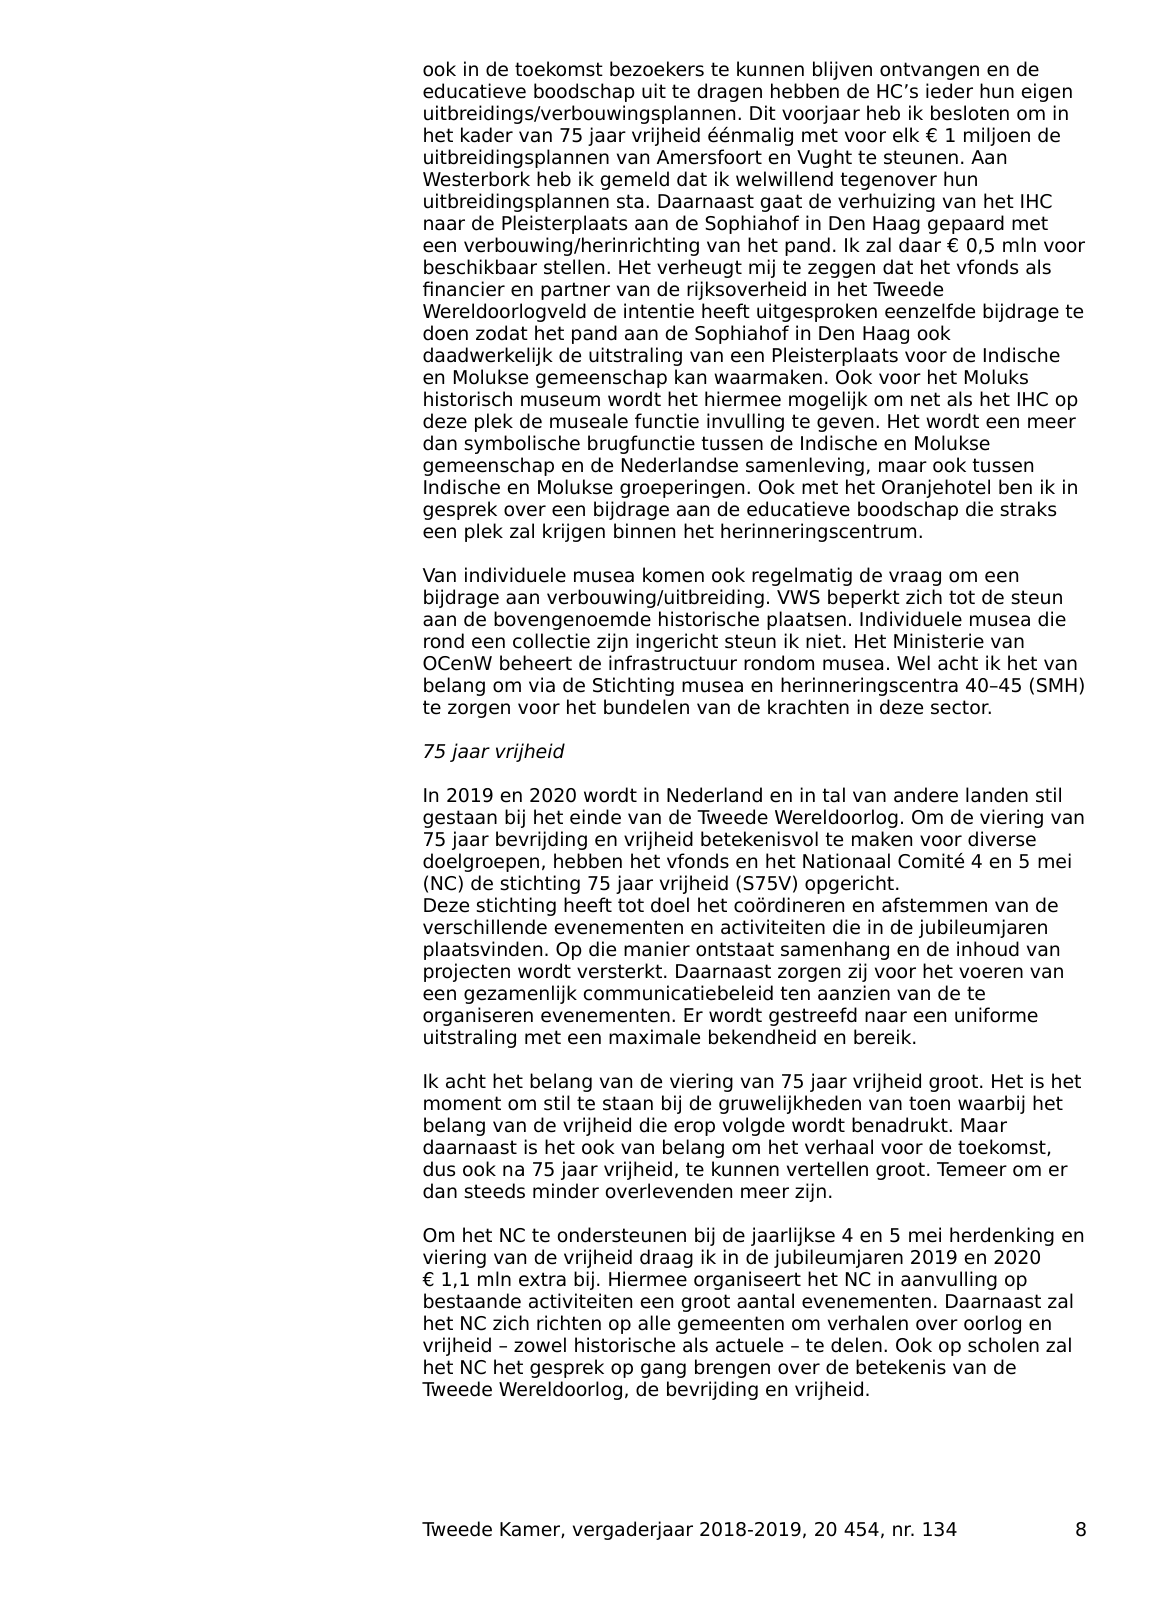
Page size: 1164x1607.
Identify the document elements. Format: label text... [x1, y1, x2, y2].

text Van individuele musea komen ook regelmatig de vraag om een bijdrage aan verbouwing/uitbreiding. VWS beperkt zich tot de steun aan de bovengenoemde historische plaatsen. Individuele musea die rond een collectie zijn ingericht steun ik niet. Het Ministerie van OCenW beheert de infrastructuur rondom musea. Wel acht ik het van belang om via de Stichting musea en herinneringscentra 40–45 (SMH) te zorgen voor het bundelen van de krachten in deze sector. [422, 565, 1087, 719]
text In 2019 en 2020 wordt in Nederland en in tal van andere landen stil gestaan bij het einde van de Tweede Wereldoorlog. Om de viering van 75 jaar bevrijding en vrijheid betekenisvol te maken voor diverse doelgroepen, hebben het vfonds en het Nationaal Comité 4 en 5 mei (NC) de stichting 75 jaar vrijheid (S75V) opgericht. [422, 785, 1087, 895]
text Deze stichting heeft tot doel het coördineren en afstemmen van de verschillende evenementen en activiteiten die in de jubileumjaren plaatsvinden. Op die manier ontstaat samenhang en de inhoud van projecten wordt versterkt. Daarnaast zorgen zij voor het voeren van een gezamenlijk communicatiebeleid ten aanzien van de te organiseren evenementen. Er wordt gestreefd naar een uniforme uitstraling met een maximale bekendheid en bereik. [422, 895, 1087, 1049]
text Om het NC te ondersteunen bij de jaarlijkse 4 en 5 mei herdenking en viering van de vrijheid draag ik in de jubileumjaren 2019 en 2020 € 1,1 mln extra bij. Hiermee organiseert het NC in aanvulling op bestaande activiteiten een groot aantal evenementen. Daarnaast zal het NC zich richten op alle gemeenten om verhalen over oorlog en vrijheid – zowel historische als actuele – te delen. Ook op scholen zal het NC het gesprek op gang brengen over de betekenis van de Tweede Wereldoorlog, de bevrijding en vrijheid. [422, 1225, 1087, 1401]
text Ik acht het belang van de viering van 75 jaar vrijheid groot. Het is het moment om stil te staan bij de gruwelijkheden van toen waarbij het belang van de vrijheid die erop volgde wordt benadrukt. Maar daarnaast is het ook van belang om het verhaal voor de toekomst, dus ook na 75 jaar vrijheid, te kunnen vertellen groot. Temeer om er dan steeds minder overlevenden meer zijn. [422, 1071, 1087, 1203]
text ook in de toekomst bezoekers te kunnen blijven ontvangen en de educatieve boodschap uit te dragen hebben de HC’s ieder hun eigen uitbreidings/verbouwingsplannen. Dit voorjaar heb ik besloten om in het kader van 75 jaar vrijheid éénmalig met voor elk € 1 miljoen de uitbreidingsplannen van Amersfoort en Vught te steunen. Aan Westerbork heb ik gemeld dat ik welwillend tegenover hun uitbreidingsplannen sta. Daarnaast gaat de verhuizing van het IHC naar de Pleisterplaats aan de Sophiahof in Den Haag gepaard met een verbouwing/herinrichting van het pand. Ik zal daar € 0,5 mln voor beschikbaar stellen. Het verheugt mij te zeggen dat het vfonds als financier en partner van de rijksoverheid in het Tweede Wereldoorlogveld de intentie heeft uitgesproken eenzelfde bijdrage te doen zodat het pand aan de Sophiahof in Den Haag ook daadwerkelijk de uitstraling van een Pleisterplaats voor de Indische en Molukse gemeenschap kan waarmaken. Ook voor het Moluks historisch museum wordt het hiermee mogelijk om net als het IHC op deze plek de museale functie invulling te geven. Het wordt een meer dan symbolische brugfunctie tussen de Indische en Molukse gemeenschap en de Nederlandse samenleving, maar ook tussen Indische en Molukse groeperingen. Ook met het Oranjehotel ben ik in gesprek over een bijdrage aan de educatieve boodschap die straks een plek zal krijgen binnen het herinneringscentrum. [422, 59, 1087, 543]
subtitle 75 jaar vrijheid [422, 741, 1087, 763]
